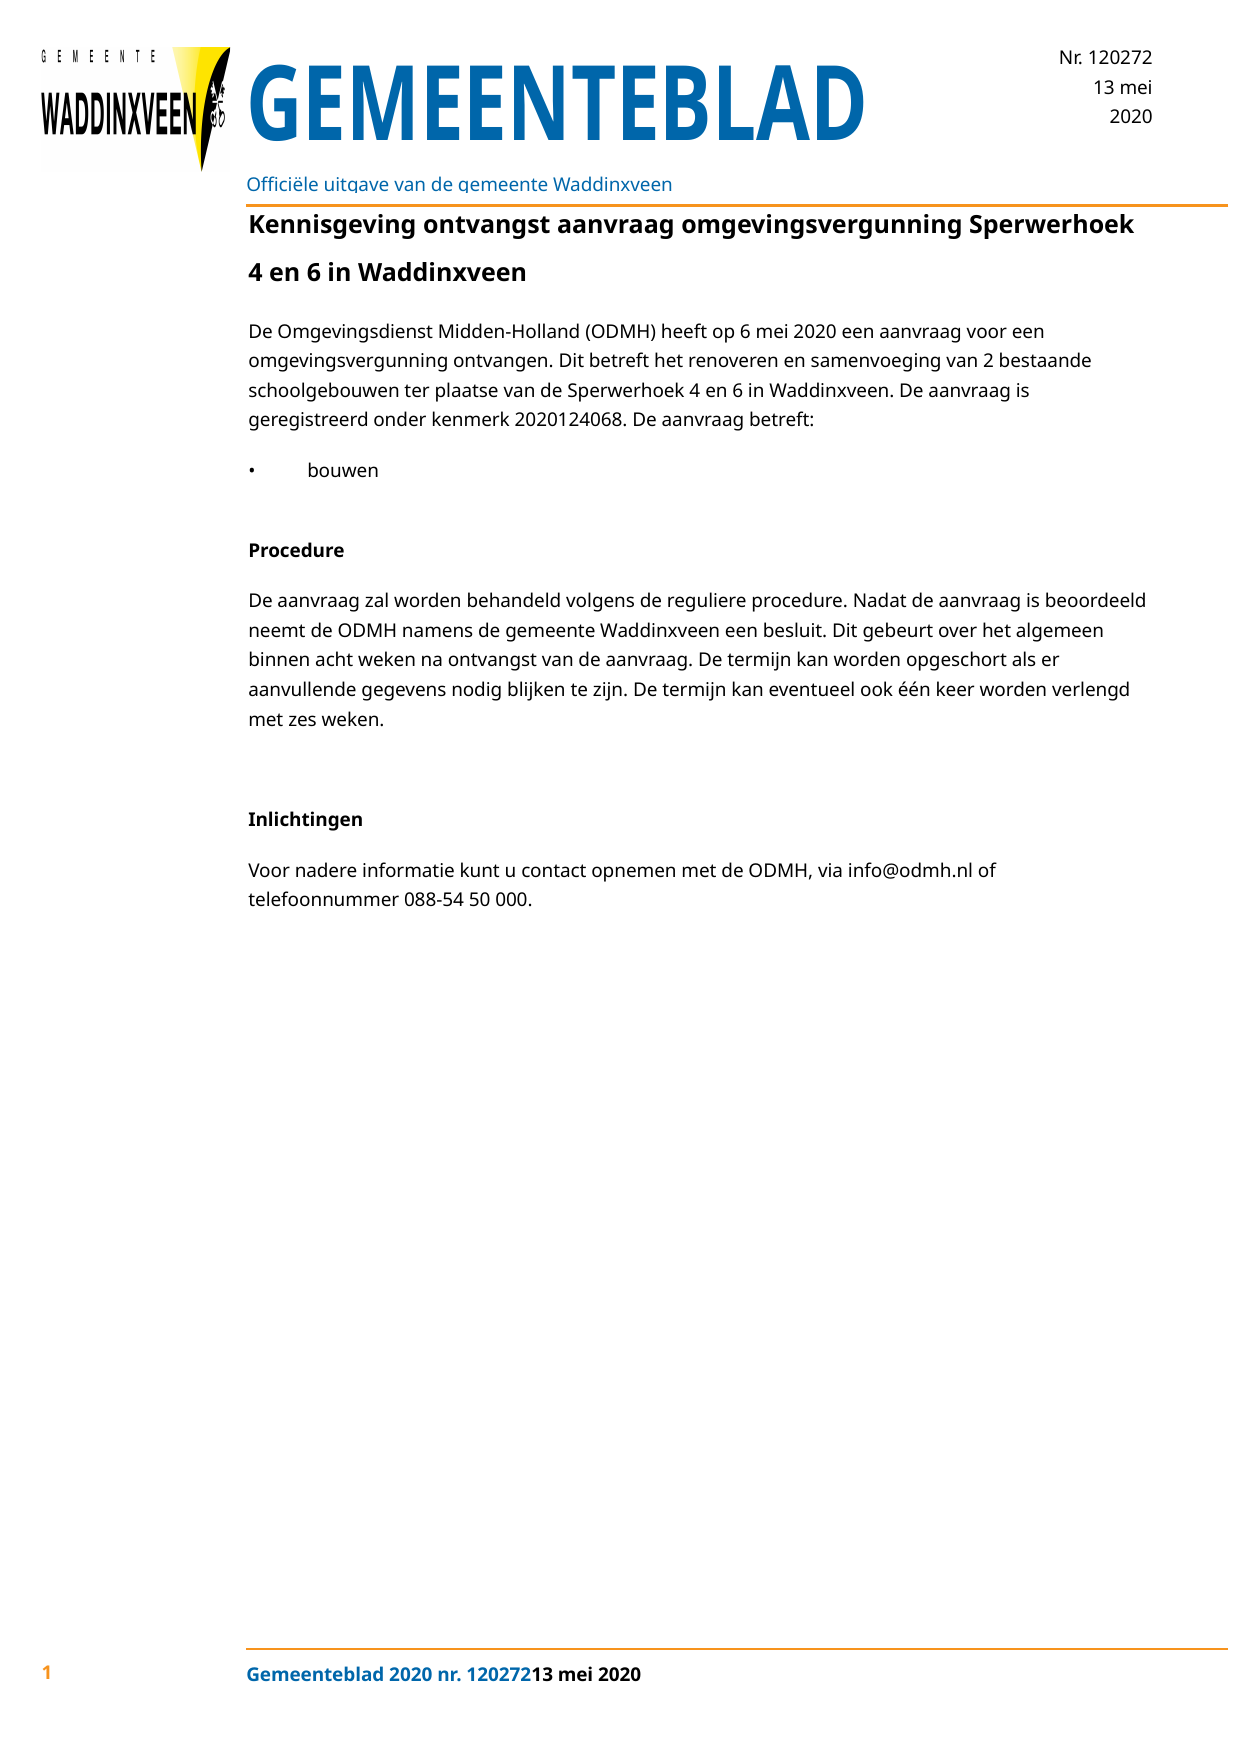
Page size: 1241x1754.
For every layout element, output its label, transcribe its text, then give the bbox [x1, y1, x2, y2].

text Procedure [248, 537, 1152, 563]
list bouwen [248, 457, 1152, 483]
text De Omgevingsdienst Midden-Holland (ODMH) heeft op 6 mei 2020 een aanvraag voor een omgevingsvergunning ontvangen. Dit betreft het renoveren en samenvoeging van 2 bestaande schoolgebouwen ter plaatse van de Sperwerhoek 4 en 6 in Waddinxveen. De aanvraag is geregistreerd onder kenmerk 2020124068. De aanvraag betreft: [248, 318, 1152, 432]
text Inlichtingen [248, 807, 1152, 832]
text Voor nadere informatie kunt u contact opnemen met de ODMH, via info@odmh.nl of telefoonnummer 088-54 50 000. [248, 857, 1152, 912]
picture [41, 47, 231, 172]
text De aanvraag zal worden behandeld volgens de reguliere procedure. Nadat de aanvraag is beoordeeld neemt de ODMH namens de gemeente Waddinxveen een besluit. Dit gebeurt over het algemeen binnen acht weken na ontvangst van de aanvraag. De termijn kan worden opgeschort als er aanvullende gegevens nodig blijken te zijn. De termijn kan eventueel ook één keer worden verlengd met zes weken. [248, 587, 1152, 732]
text Kennisgeving ontvangst aanvraag omgevingsvergunning Sperwerhoek 4 en 6 in Waddinxveen [248, 207, 1152, 288]
